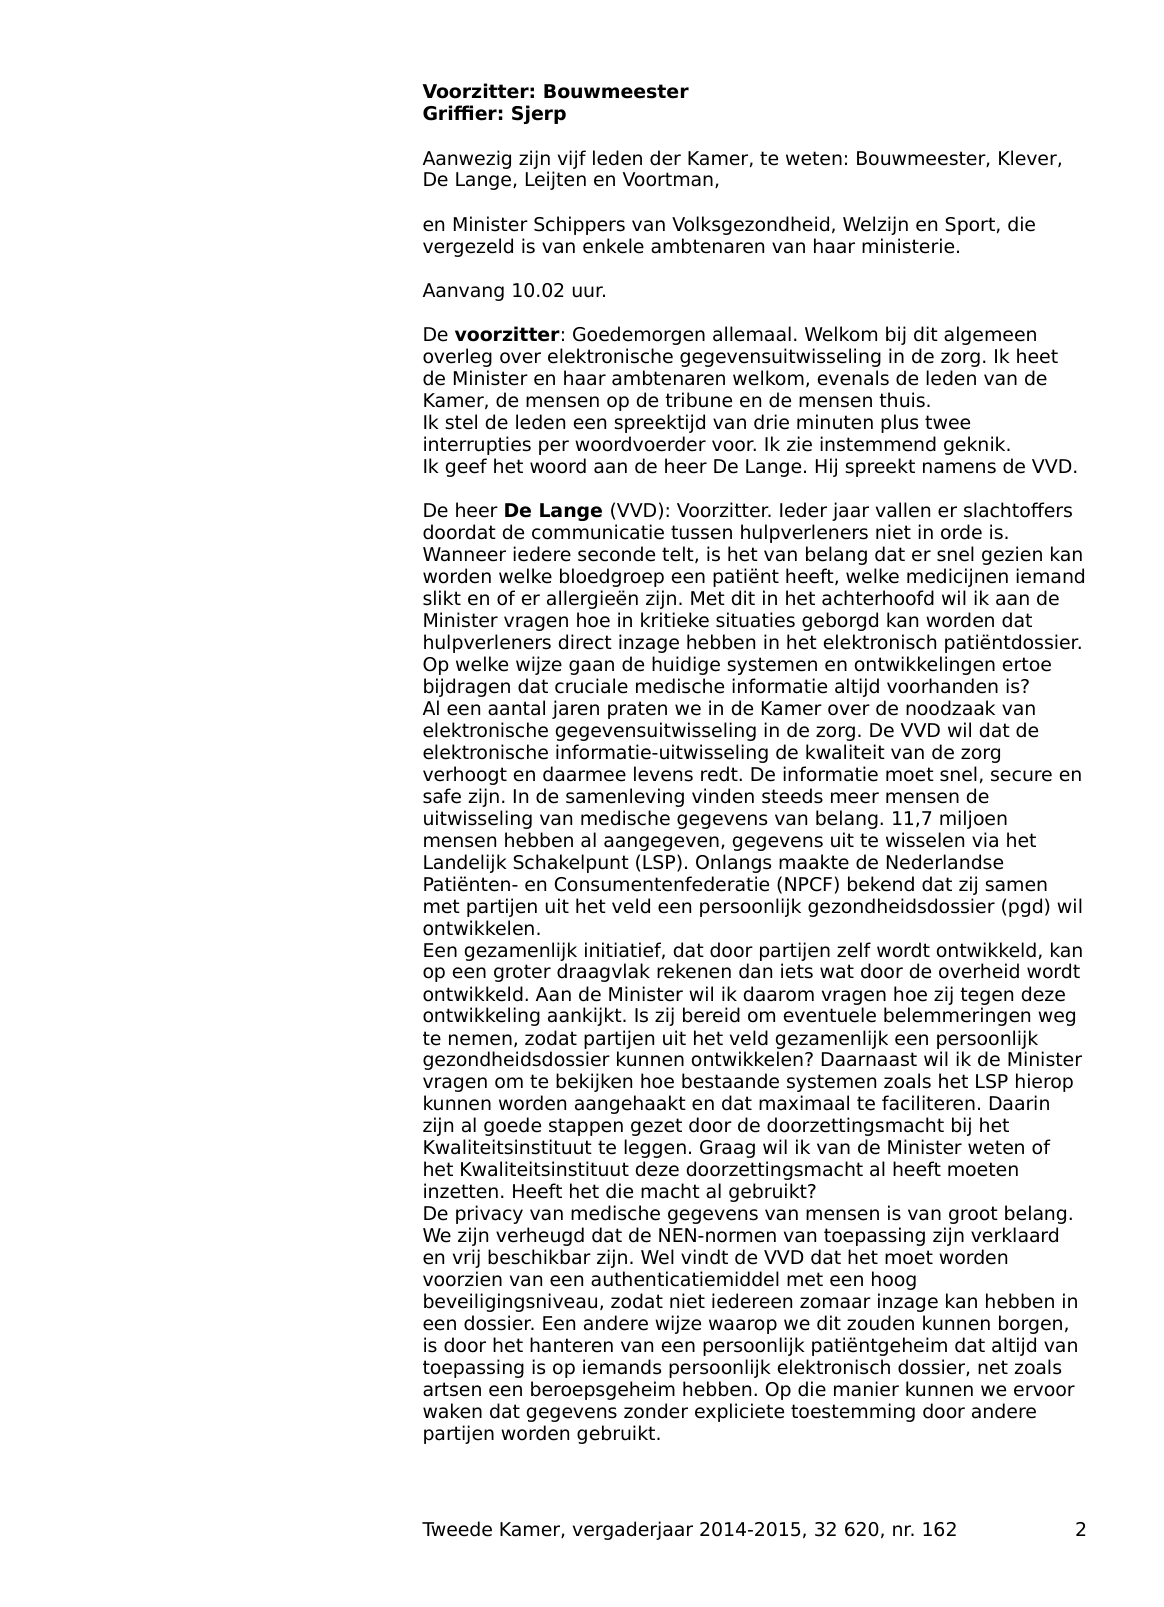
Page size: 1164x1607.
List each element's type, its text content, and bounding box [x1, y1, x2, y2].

text Een gezamenlijk initiatief, dat door partijen zelf wordt ontwikkeld, kan op een groter draagvlak rekenen dan iets wat door de overheid wordt ontwikkeld. Aan de Minister wil ik daarom vragen hoe zij tegen deze ontwikkeling aankijkt. Is zij bereid om eventuele belemmeringen weg te nemen, zodat partijen uit het veld gezamenlijk een persoonlijk gezondheidsdossier kunnen ontwikkelen? Daarnaast wil ik de Minister vragen om te bekijken hoe bestaande systemen zoals het LSP hierop kunnen worden aangehaakt en dat maximaal te faciliteren. Daarin zijn al goede stappen gezet door de doorzettingsmacht bij het Kwaliteitsinstituut te leggen. Graag wil ik van de Minister weten of het Kwaliteitsinstituut deze doorzettingsmacht al heeft moeten inzetten. Heeft het die macht al gebruikt? [422, 939, 1087, 1203]
text Voorzitter: Bouwmeester [422, 81, 1087, 103]
text Al een aantal jaren praten we in de Kamer over de noodzaak van elektronische gegevensuitwisseling in de zorg. De VVD wil dat de elektronische informatie-uitwisseling de kwaliteit van de zorg verhoogt en daarmee levens redt. De informatie moet snel, secure en safe zijn. In de samenleving vinden steeds meer mensen de uitwisseling van medische gegevens van belang. 11,7 miljoen mensen hebben al aangegeven, gegevens uit te wisselen via het Landelijk Schakelpunt (LSP). Onlangs maakte de Nederlandse Patiënten- en Consumentenfederatie (NPCF) bekend dat zij samen met partijen uit het veld een persoonlijk gezondheidsdossier (pgd) wil ontwikkelen. [422, 698, 1087, 939]
text Aanvang 10.02 uur. [422, 280, 1087, 302]
text De voorzitter: Goedemorgen allemaal. Welkom bij dit algemeen overleg over elektronische gegevensuitwisseling in de zorg. Ik heet de Minister en haar ambtenaren welkom, evenals de leden van de Kamer, de mensen op de tribune en de mensen thuis. [422, 324, 1087, 412]
text Aanwezig zijn vijf leden der Kamer, te weten: Bouwmeester, Klever, De Lange, Leijten en Voortman, [422, 147, 1087, 191]
text Ik stel de leden een spreektijd van drie minuten plus twee interrupties per woordvoerder voor. Ik zie instemmend geknik. [422, 412, 1087, 456]
text en Minister Schippers van Volksgezondheid, Welzijn en Sport, die vergezeld is van enkele ambtenaren van haar ministerie. [422, 213, 1087, 257]
text Ik geef het woord aan de heer De Lange. Hij spreekt namens de VVD. [422, 456, 1087, 478]
text De privacy van medische gegevens van mensen is van groot belang. We zijn verheugd dat de NEN-normen van toepassing zijn verklaard en vrij beschikbar zijn. Wel vindt de VVD dat het moet worden voorzien van een authenticatiemiddel met een hoog beveiligingsniveau, zodat niet iedereen zomaar inzage kan hebben in een dossier. Een andere wijze waarop we dit zouden kunnen borgen, is door het hanteren van een persoonlijk patiëntgeheim dat altijd van toepassing is op iemands persoonlijk elektronisch dossier, net zoals artsen een beroepsgeheim hebben. Op die manier kunnen we ervoor waken dat gegevens zonder expliciete toestemming door andere partijen worden gebruikt. [422, 1203, 1087, 1445]
text Griffier: Sjerp [422, 103, 1087, 125]
text De heer De Lange (VVD): Voorzitter. Ieder jaar vallen er slachtoffers doordat de communicatie tussen hulpverleners niet in orde is. Wanneer iedere seconde telt, is het van belang dat er snel gezien kan worden welke bloedgroep een patiënt heeft, welke medicijnen iemand slikt en of er allergieën zijn. Met dit in het achterhoofd wil ik aan de Minister vragen hoe in kritieke situaties geborgd kan worden dat hulpverleners direct inzage hebben in het elektronisch patiëntdossier. Op welke wijze gaan de huidige systemen en ontwikkelingen ertoe bijdragen dat cruciale medische informatie altijd voorhanden is? [422, 500, 1087, 698]
